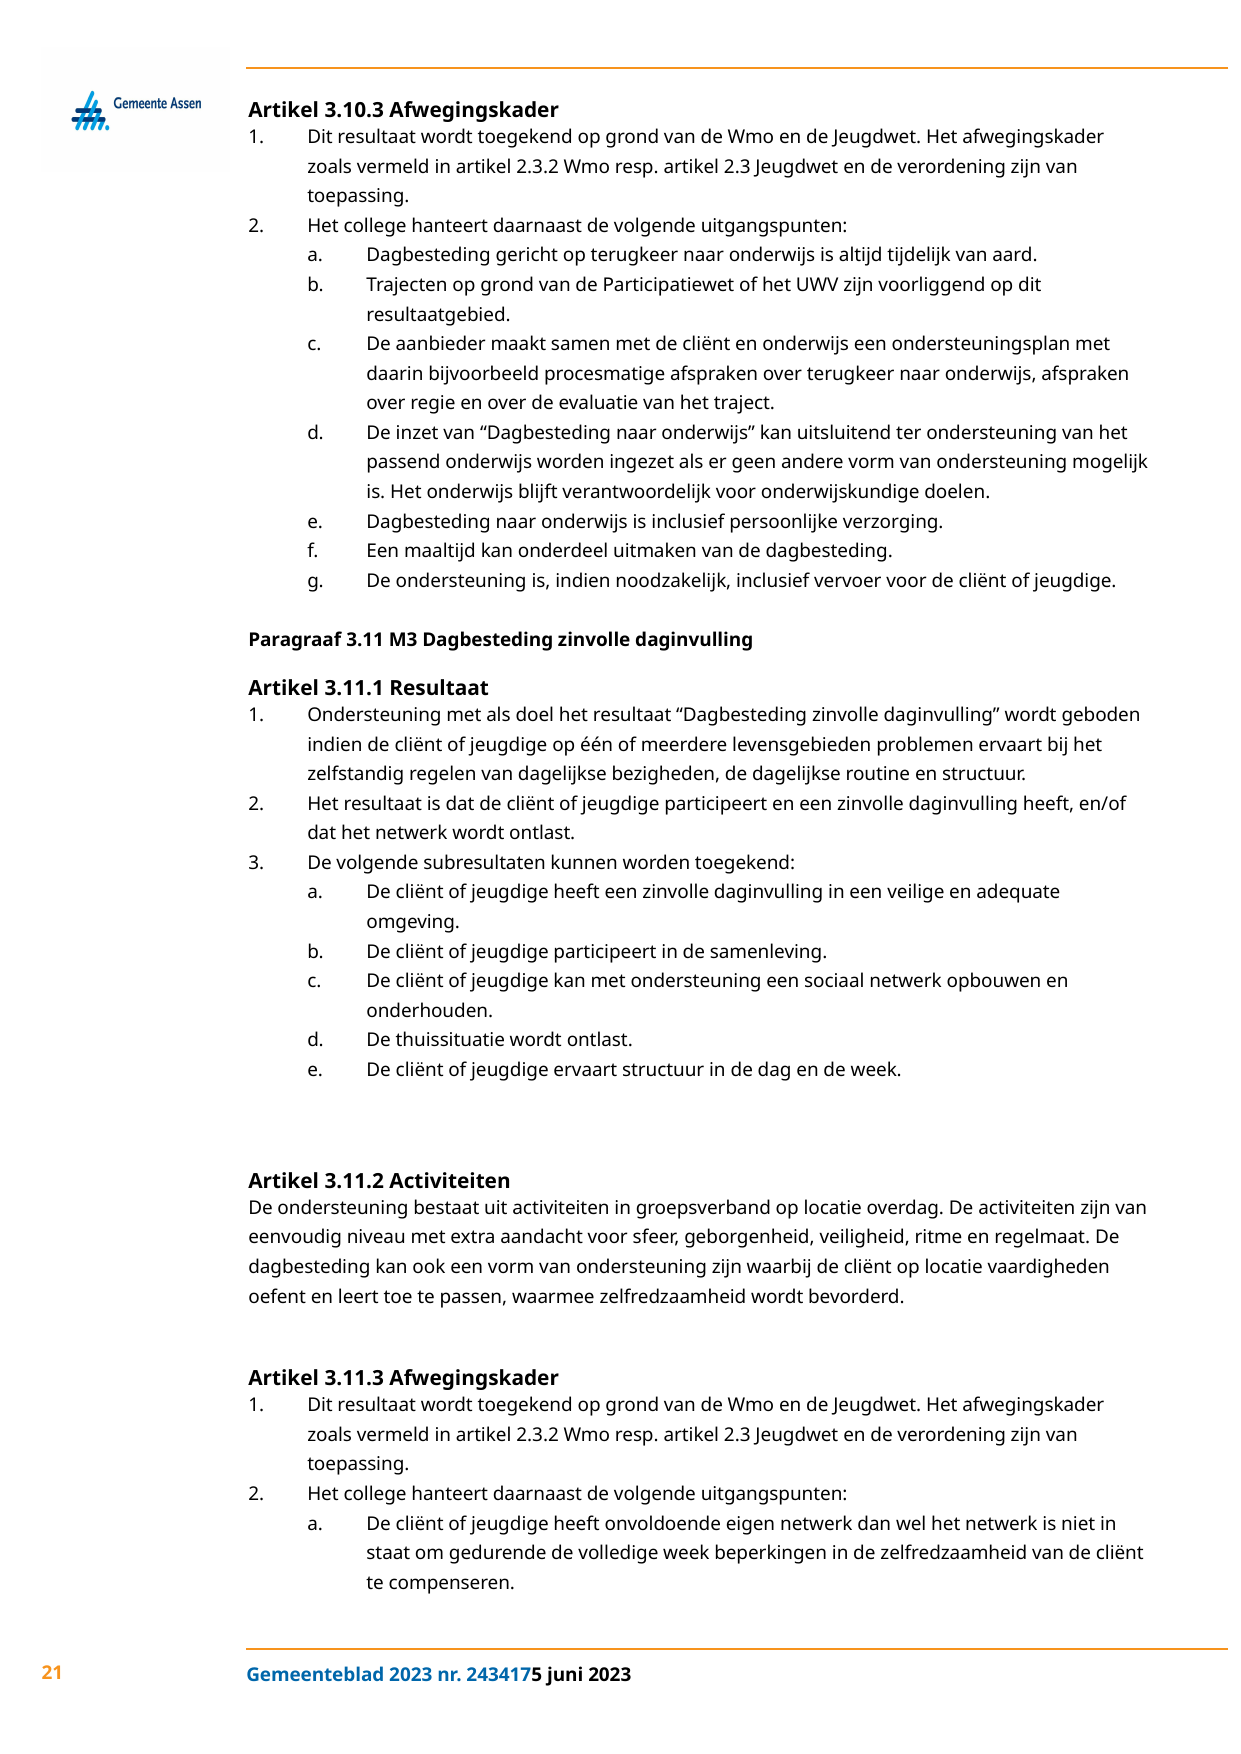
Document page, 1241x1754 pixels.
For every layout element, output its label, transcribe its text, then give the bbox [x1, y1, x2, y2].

list Een maaltijd kan onderdeel uitmaken van de dagbesteding. [307, 537, 1152, 563]
text Artikel 3.11.1 Resultaat [248, 673, 1152, 701]
list De cliënt of jeugdige participeert in de samenleving. [307, 938, 1152, 963]
list De inzet van “Dagbesteding naar onderwijs” kan uitsluitend ter ondersteuning van het passend onderwijs worden ingezet als er geen andere vorm van ondersteuning mogelijk is. Het onderwijs blijft verantwoordelijk voor onderwijskundige doelen. [307, 419, 1152, 504]
list De cliënt of jeugdige heeft onvoldoende eigen netwerk dan wel het netwerk is niet in staat om gedurende de volledige week beperkingen in de zelfredzaamheid van de cliënt te compenseren. [307, 1510, 1152, 1594]
list Het college hanteert daarnaast de volgende uitgangspunten: [248, 1480, 1152, 1506]
text Artikel 3.11.3 Afwegingskader [248, 1363, 1152, 1391]
text De ondersteuning bestaat uit activiteiten in groepsverband op locatie overdag. De activiteiten zijn van eenvoudig niveau met extra aandacht voor sfeer, geborgenheid, veiligheid, ritme en regelmaat. De dagbesteding kan ook een vorm van ondersteuning zijn waarbij de cliënt op locatie vaardigheden oefent en leert toe te passen, waarmee zelfredzaamheid wordt bevorderd. [248, 1194, 1152, 1309]
list Dit resultaat wordt toegekend op grond van de Wmo en de Jeugdwet. Het afwegingskader zoals vermeld in artikel 2.3.2 Wmo resp. artikel 2.3 Jeugdwet en de verordening zijn van toepassing. [248, 123, 1152, 208]
list Ondersteuning met als doel het resultaat “Dagbesteding zinvolle daginvulling” wordt geboden indien de cliënt of jeugdige op één of meerdere levensgebieden problemen ervaart bij het zelfstandig regelen van dagelijkse bezigheden, de dagelijkse routine en structuur. [248, 701, 1152, 786]
list Dagbesteding naar onderwijs is inclusief persoonlijke verzorging. [307, 508, 1152, 533]
list De cliënt of jeugdige ervaart structuur in de dag en de week. [307, 1056, 1152, 1082]
list De thuissituatie wordt ontlast. [307, 1027, 1152, 1052]
picture [41, 47, 231, 172]
list Het college hanteert daarnaast de volgende uitgangspunten: [248, 212, 1152, 238]
text Paragraaf 3.11 M3 Dagbesteding zinvolle daginvulling [248, 626, 1152, 652]
list Dagbesteding gericht op terugkeer naar onderwijs is altijd tijdelijk van aard. [307, 242, 1152, 267]
list Het resultaat is dat de cliënt of jeugdige participeert en een zinvolle daginvulling heeft, en/of dat het netwerk wordt ontlast. [248, 790, 1152, 845]
list De volgende subresultaten kunnen worden toegekend: [248, 849, 1152, 875]
list De ondersteuning is, indien noodzakelijk, inclusief vervoer voor de cliënt of jeugdige. [307, 567, 1152, 593]
list Trajecten op grond van de Participatiewet of het UWV zijn voorliggend op dit resultaatgebied. [307, 271, 1152, 326]
list De cliënt of jeugdige heeft een zinvolle daginvulling in een veilige en adequate omgeving. [307, 879, 1152, 934]
list De aanbieder maakt samen met de cliënt en onderwijs een ondersteuningsplan met daarin bijvoorbeeld procesmatige afspraken over terugkeer naar onderwijs, afspraken over regie en over de evaluatie van het traject. [307, 330, 1152, 415]
list De cliënt of jeugdige kan met ondersteuning een sociaal netwerk opbouwen en onderhouden. [307, 967, 1152, 1023]
text Artikel 3.11.2 Activiteiten [248, 1166, 1152, 1194]
text Artikel 3.10.3 Afwegingskader [248, 95, 1152, 123]
list Dit resultaat wordt toegekend op grond van de Wmo en de Jeugdwet. Het afwegingskader zoals vermeld in artikel 2.3.2 Wmo resp. artikel 2.3 Jeugdwet en de verordening zijn van toepassing. [248, 1391, 1152, 1476]
